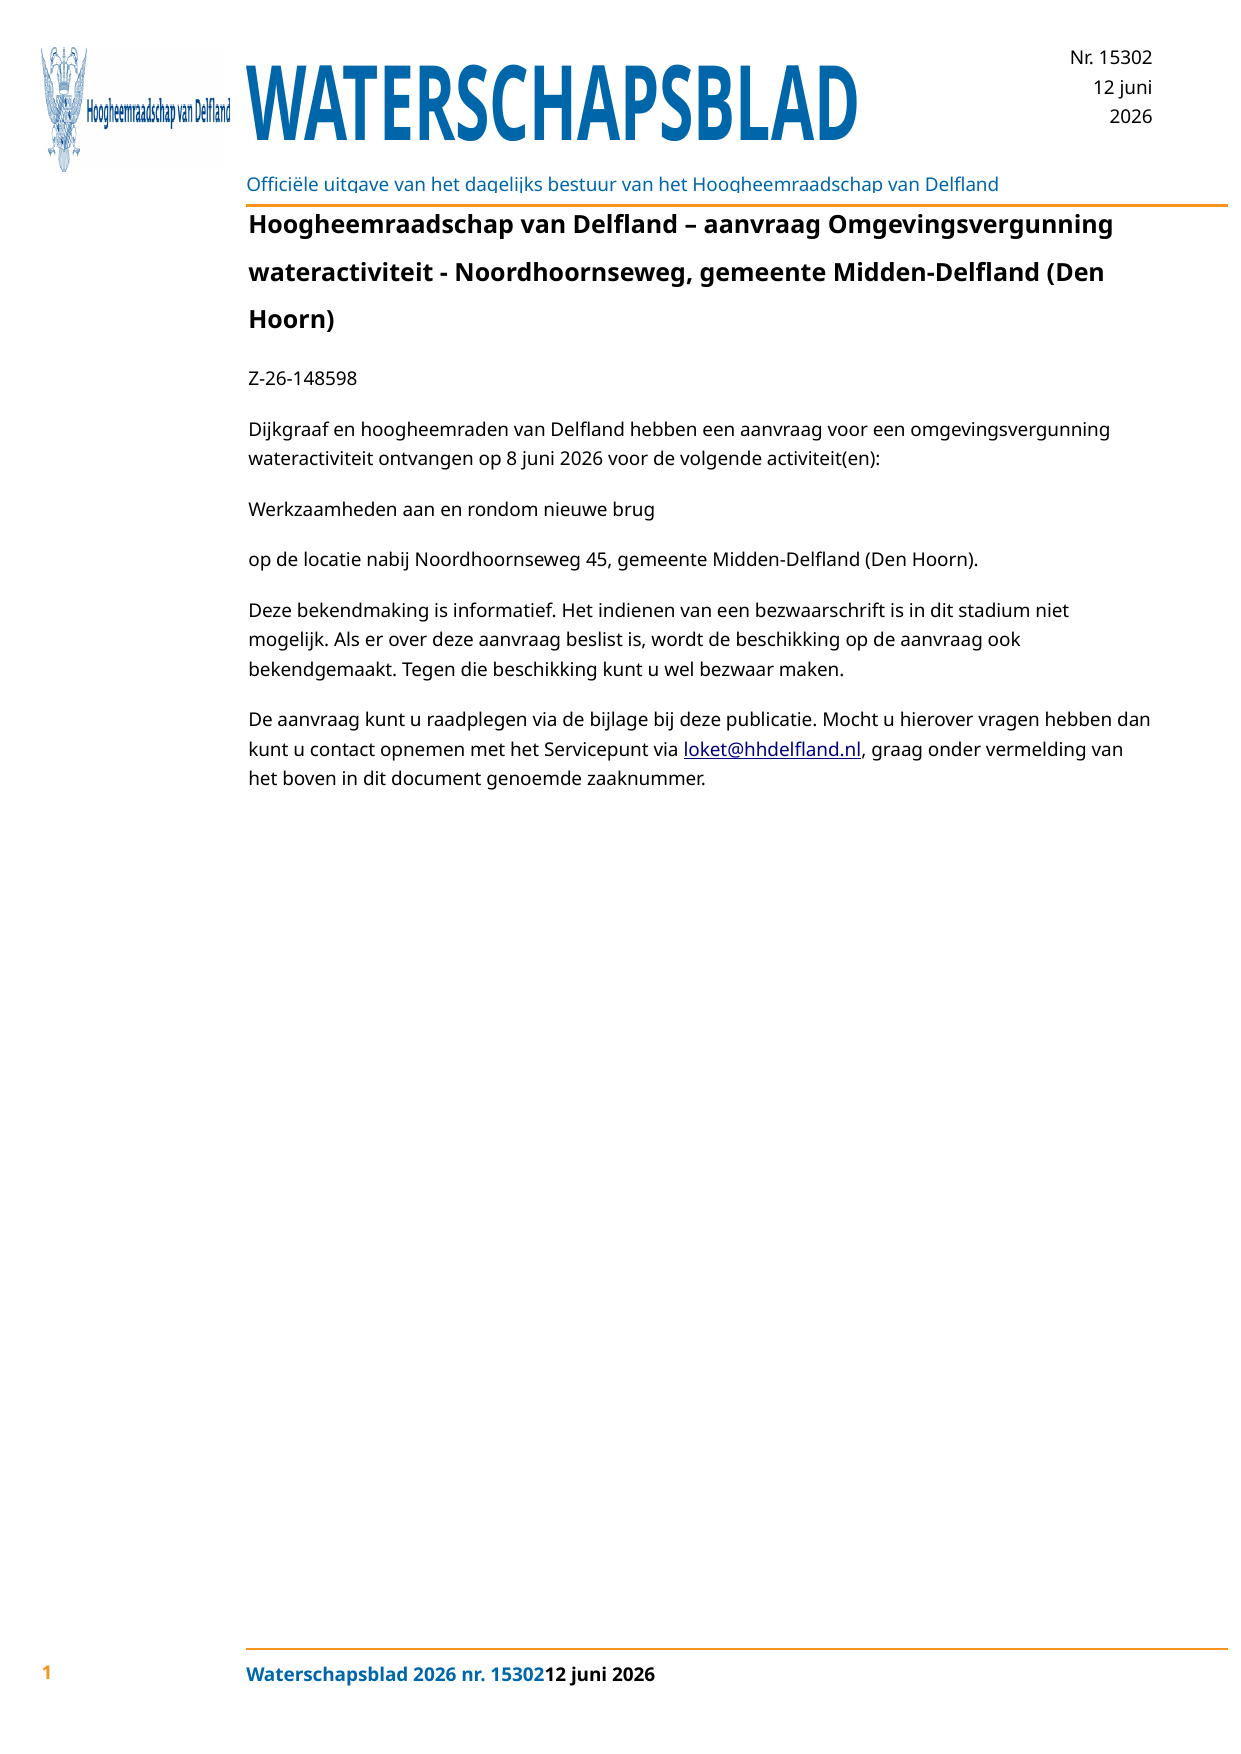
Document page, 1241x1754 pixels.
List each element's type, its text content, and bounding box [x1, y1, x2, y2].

text Hoogheemraadschap van Delfland – aanvraag Omgevingsvergunning wateractiviteit - Noordhoornseweg, gemeente Midden-Delfland (Den Hoorn) [248, 207, 1152, 336]
text op de locatie nabij Noordhoornseweg 45, gemeente Midden-Delfland (Den Hoorn). [248, 546, 1152, 572]
picture [41, 47, 231, 172]
text De aanvraag kunt u raadplegen via de bijlage bij deze publicatie. Mocht u hierover vragen hebben dan kunt u contact opnemen met het Servicepunt via loket@hhdelfland.nl, graag onder vermelding van het boven in dit document genoemde zaaknummer. [248, 706, 1152, 791]
text Z-26-148598 [248, 366, 1152, 391]
text Dijkgraaf en hoogheemraden van Delfland hebben een aanvraag voor een omgevingsvergunning wateractiviteit ontvangen op 8 juni 2026 voor de volgende activiteit(en): [248, 416, 1152, 471]
text Werkzaamheden aan en rondom nieuwe brug [248, 496, 1152, 522]
text Deze bekendmaking is informatief. Het indienen van een bezwaarschrift is in dit stadium niet mogelijk. Als er over deze aanvraag beslist is, wordt de beschikking op de aanvraag ook bekendgemaakt. Tegen die beschikking kunt u wel bezwaar maken. [248, 597, 1152, 682]
